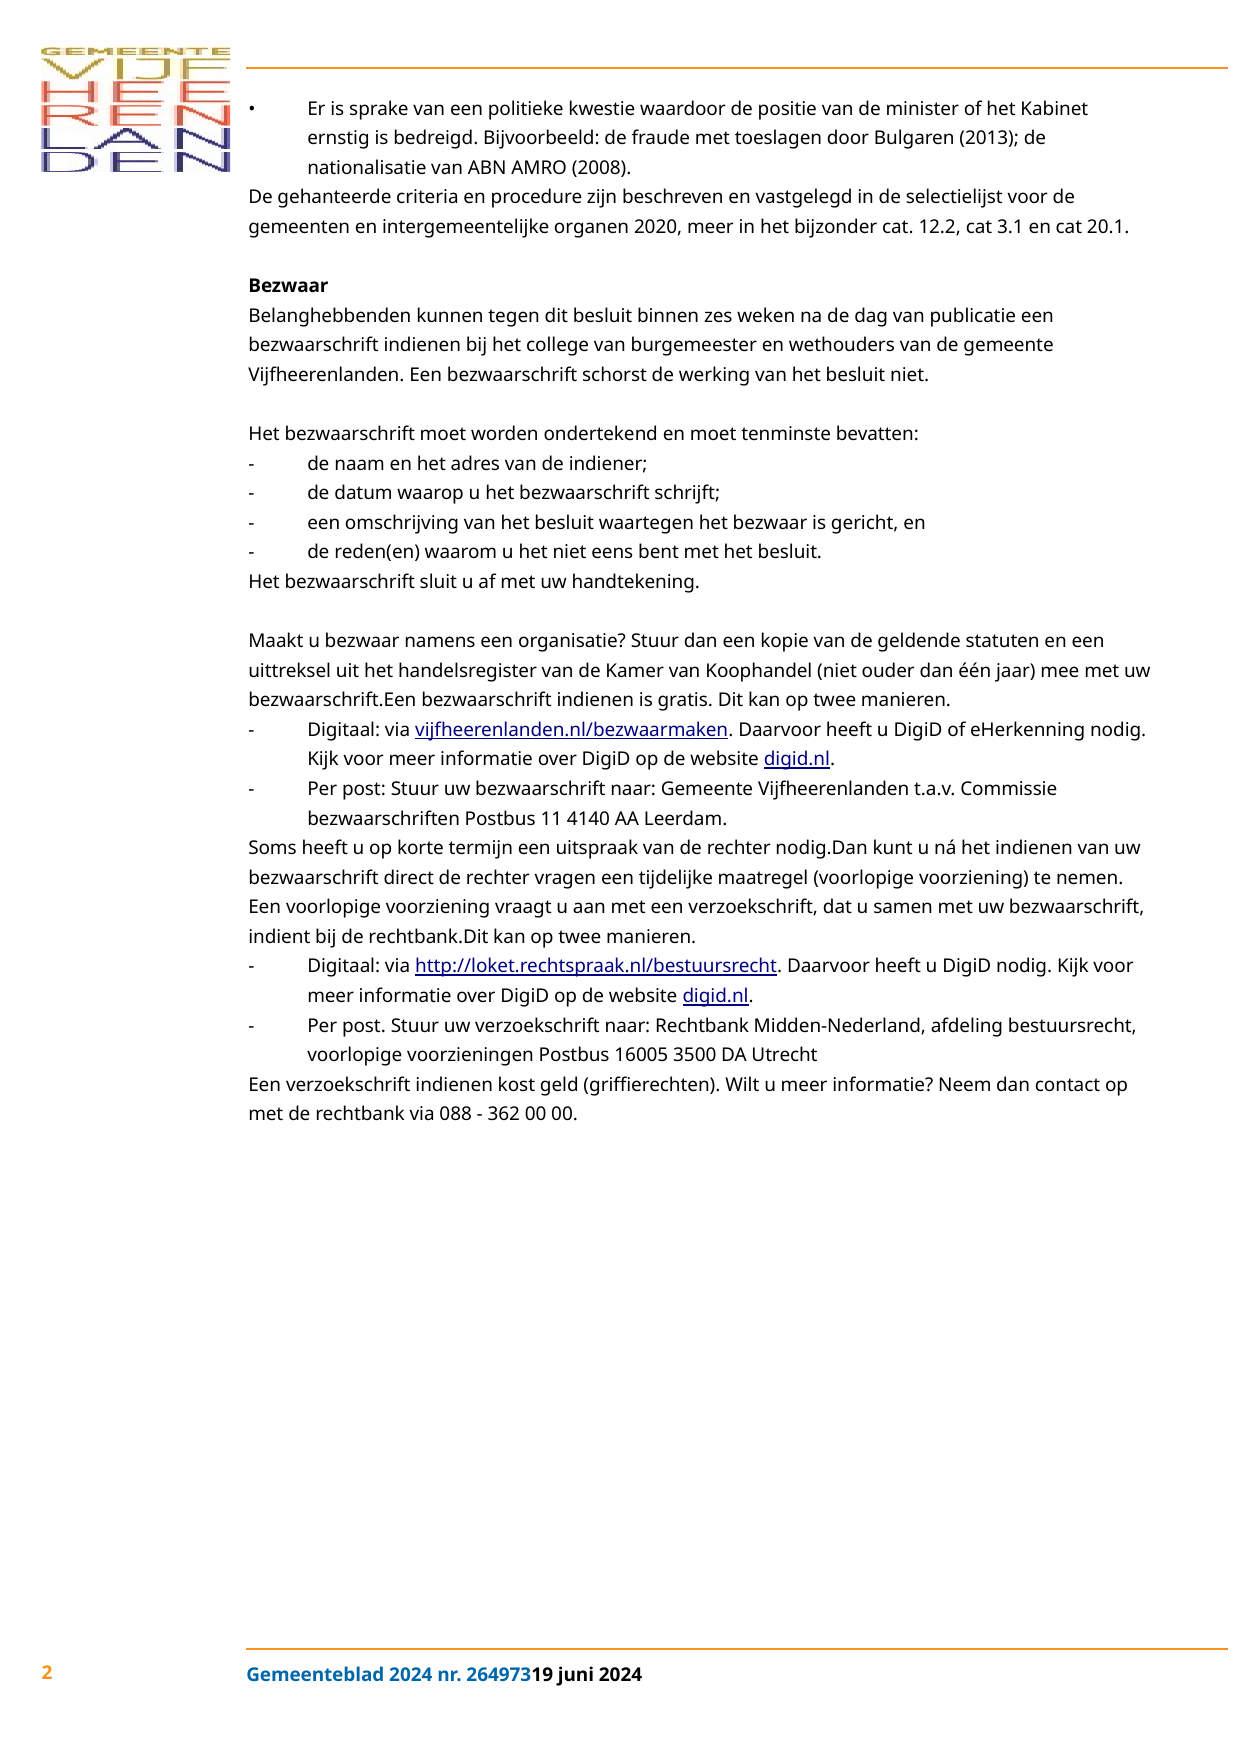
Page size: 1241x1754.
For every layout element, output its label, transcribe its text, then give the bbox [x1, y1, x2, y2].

list een omschrijving van het besluit waartegen het bezwaar is gericht, en [248, 509, 1152, 535]
list Per post: Stuur uw bezwaarschrift naar: Gemeente Vijfheerenlanden t.a.v. Commissie bezwaarschriften Postbus 11 4140 AA Leerdam. [248, 775, 1152, 831]
text Het bezwaarschrift sluit u af met uw handtekening. [248, 568, 1152, 594]
text Het bezwaarschrift moet worden ondertekend en moet tenminste bevatten: [248, 420, 1152, 446]
list de naam en het adres van de indiener; [248, 450, 1152, 476]
list de datum waarop u het bezwaarschrift schrijft; [248, 479, 1152, 505]
text Bezwaar [248, 272, 1152, 298]
text Een verzoekschrift indienen kost geld (griffierechten). Wilt u meer informatie? Neem dan contact op met de rechtbank via 088 - 362 00 00. [248, 1071, 1152, 1126]
text De gehanteerde criteria en procedure zijn beschreven en vastgelegd in de selectielijst voor de gemeenten en intergemeentelijke organen 2020, meer in het bijzonder cat. 12.2, cat 3.1 en cat 20.1. [248, 183, 1152, 239]
picture [41, 47, 231, 172]
text Belanghebbenden kunnen tegen dit besluit binnen zes weken na de dag van publicatie een bezwaarschrift indienen bij het college van burgemeester en wethouders van de gemeente Vijfheerenlanden. Een bezwaarschrift schorst de werking van het besluit niet. [248, 302, 1152, 387]
list de reden(en) waarom u het niet eens bent met het besluit. [248, 538, 1152, 564]
text Soms heeft u op korte termijn een uitspraak van de rechter nodig.Dan kunt u ná het indienen van uw bezwaarschrift direct de rechter vragen een tijdelijke maatregel (voorlopige voorziening) te nemen. Een voorlopige voorziening vraagt u aan met een verzoekschrift, dat u samen met uw bezwaarschrift, indient bij de rechtbank.Dit kan op twee manieren. [248, 834, 1152, 949]
text Maakt u bezwaar namens een organisatie? Stuur dan een kopie van de geldende statuten en een uittreksel uit het handelsregister van de Kamer van Koophandel (niet ouder dan één jaar) mee met uw bezwaarschrift.Een bezwaarschrift indienen is gratis. Dit kan op twee manieren. [248, 627, 1152, 712]
list Digitaal: via http://loket.rechtspraak.nl/bestuursrecht. Daarvoor heeft u DigiD nodig. Kijk voor meer informatie over DigiD op de website digid.nl. [248, 953, 1152, 1008]
list Per post. Stuur uw verzoekschrift naar: Rechtbank Midden-Nederland, afdeling bestuursrecht, voorlopige voorzieningen Postbus 16005 3500 DA Utrecht [248, 1012, 1152, 1067]
list Digitaal: via vijfheerenlanden.nl/bezwaarmaken. Daarvoor heeft u DigiD of eHerkenning nodig. Kijk voor meer informatie over DigiD op de website digid.nl. [248, 716, 1152, 771]
list Er is sprake van een politieke kwestie waardoor de positie van de minister of het Kabinet ernstig is bedreigd. Bijvoorbeeld: de fraude met toeslagen door Bulgaren (2013); de nationalisatie van ABN AMRO (2008). [248, 95, 1152, 180]
